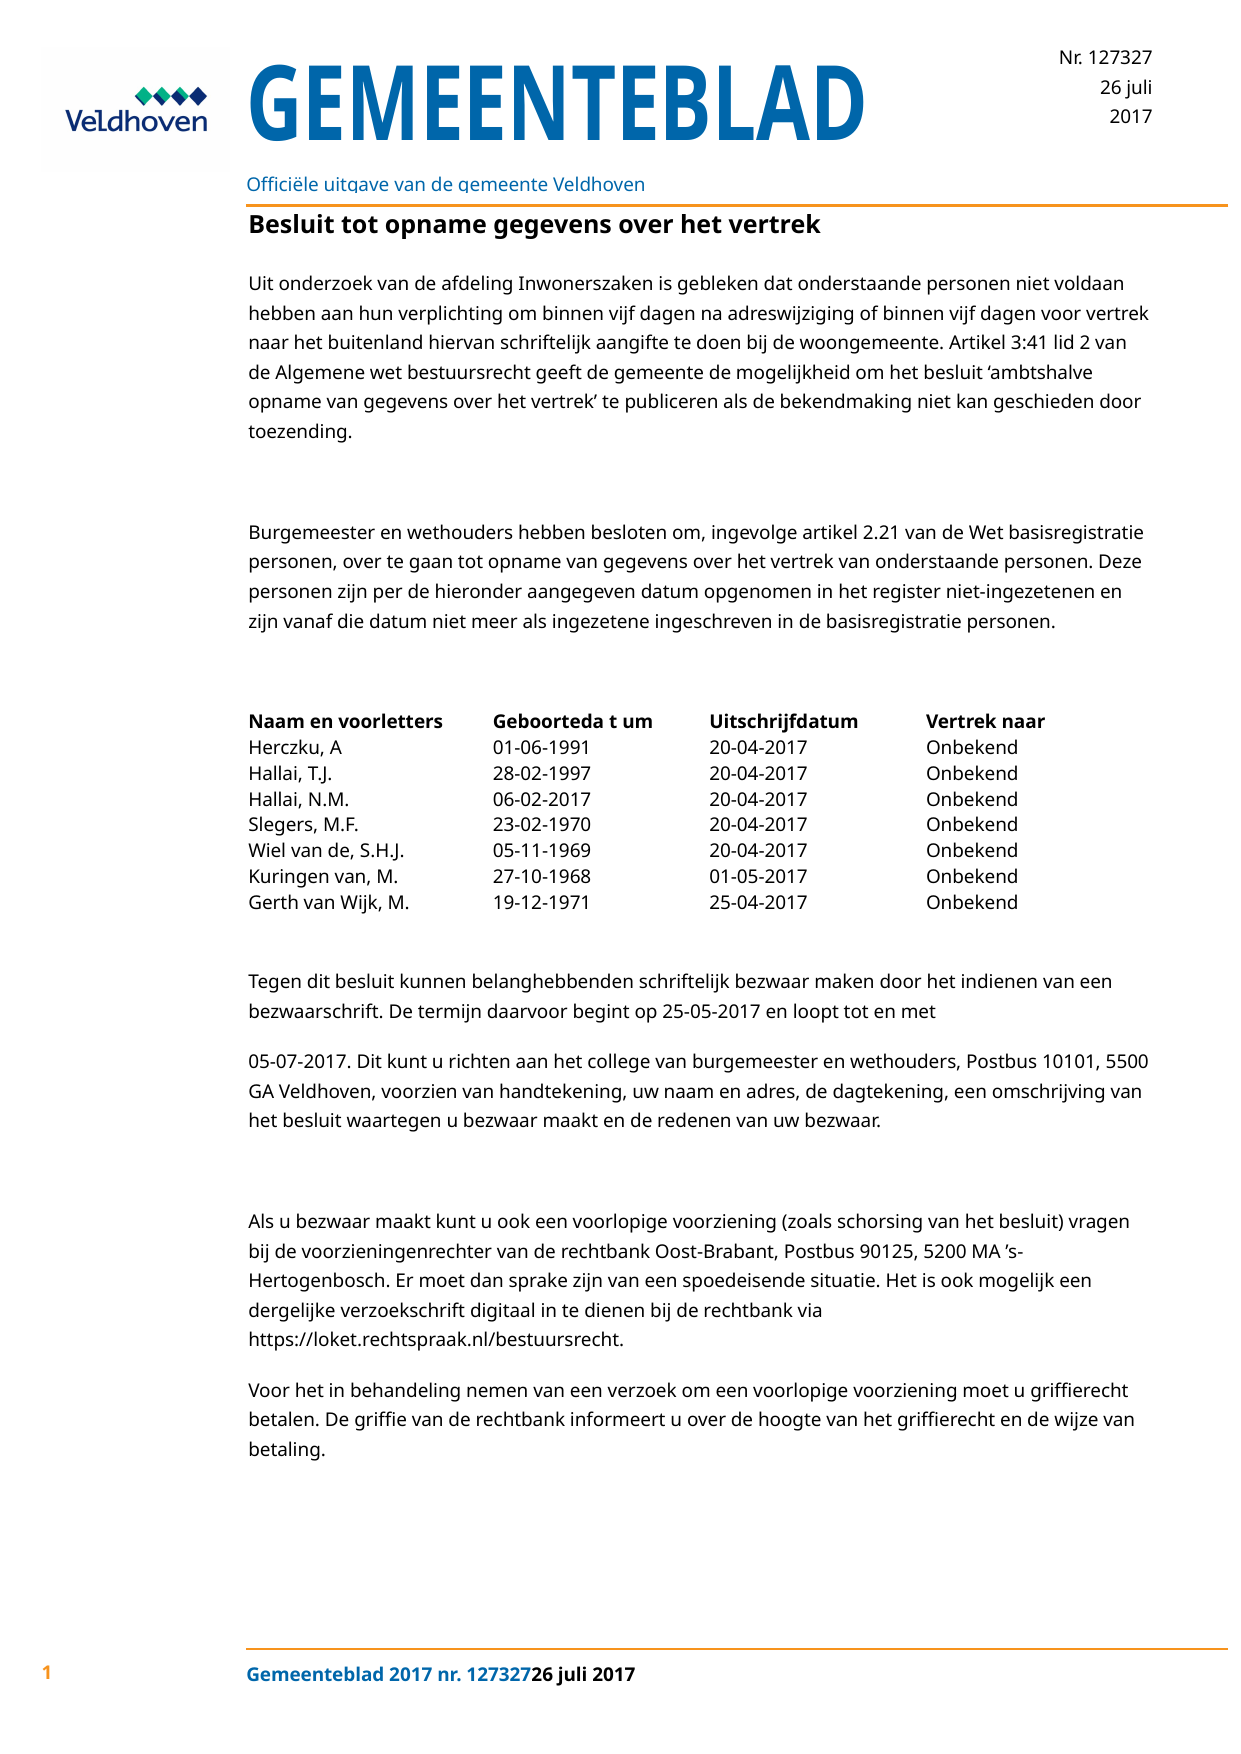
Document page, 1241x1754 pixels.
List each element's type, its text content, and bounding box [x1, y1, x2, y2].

table_cell 23-02-1970 [493, 812, 709, 837]
table_cell 28-02-1997 [493, 760, 709, 786]
text Tegen dit besluit kunnen belanghebbenden schriftelijk bezwaar maken door het indienen van een bezwaarschrift. De termijn daarvoor begint op 25-05-2017 en loopt tot en met [248, 968, 1152, 1023]
table_cell Wiel van de, S.H.J. [248, 838, 493, 863]
table_cell Onbekend [926, 786, 1152, 812]
table_cell Herczku, A [248, 735, 493, 760]
table_cell 06-02-2017 [493, 786, 709, 812]
table_cell 20-04-2017 [709, 735, 926, 760]
table_cell 20-04-2017 [709, 838, 926, 863]
text Burgemeester en wethouders hebben besloten om, ingevolge artikel 2.21 van de Wet basisregistratie personen, over te gaan tot opname van gegevens over het vertrek van onderstaande personen. Deze personen zijn per de hieronder aangegeven datum opgenomen in het register niet-ingezetenen en zijn vanaf die datum niet meer als ingezetene ingeschreven in de basisregistratie personen. [248, 519, 1152, 633]
table_cell 25-04-2017 [709, 889, 926, 914]
table_cell 01-05-2017 [709, 863, 926, 889]
table_cell Slegers, M.F. [248, 812, 493, 837]
table_cell Hallai, T.J. [248, 760, 493, 786]
table_header Geboorteda t um [493, 709, 709, 734]
text Voor het in behandeling nemen van een verzoek om een voorlopige voorziening moet u griffierecht betalen. De griffie van de rechtbank informeert u over de hoogte van het griffierecht en de wijze van betaling. [248, 1377, 1152, 1462]
table_cell 20-04-2017 [709, 786, 926, 812]
text Uit onderzoek van de afdeling Inwonerszaken is gebleken dat onderstaande personen niet voldaan hebben aan hun verplichting om binnen vijf dagen na adreswijziging of binnen vijf dagen voor vertrek naar het buitenland hiervan schriftelijk aangifte te doen bij de woongemeente. Artikel 3:41 lid 2 van de Algemene wet bestuursrecht geeft de gemeente de mogelijkheid om het besluit ‘ambtshalve opname van gegevens over het vertrek’ te publiceren als de bekendmaking niet kan geschieden door toezending. [248, 270, 1152, 444]
table_cell 01-06-1991 [493, 735, 709, 760]
picture [41, 47, 231, 172]
text Besluit tot opname gegevens over het vertrek [248, 207, 1152, 241]
table_cell Gerth van Wijk, M. [248, 889, 493, 914]
table_header Naam en voorletters [248, 709, 493, 734]
table_cell Hallai, N.M. [248, 786, 493, 812]
table_cell 20-04-2017 [709, 812, 926, 837]
table_cell 20-04-2017 [709, 760, 926, 786]
table_cell Onbekend [926, 760, 1152, 786]
table_cell 05-11-1969 [493, 838, 709, 863]
table_cell Onbekend [926, 889, 1152, 914]
table_cell Kuringen van, M. [248, 863, 493, 889]
table_cell Onbekend [926, 735, 1152, 760]
table_header Uitschrijfdatum [709, 709, 926, 734]
table_cell Onbekend [926, 812, 1152, 837]
table_cell Onbekend [926, 838, 1152, 863]
table_header Vertrek naar [926, 709, 1152, 734]
table_cell 27-10-1968 [493, 863, 709, 889]
table_cell 19-12-1971 [493, 889, 709, 914]
table_cell Onbekend [926, 863, 1152, 889]
text Als u bezwaar maakt kunt u ook een voorlopige voorziening (zoals schorsing van het besluit) vragen bij de voorzieningenrechter van de rechtbank Oost-Brabant, Postbus 90125, 5200 MA ’s-Hertogenbosch. Er moet dan sprake zijn van een spoedeisende situatie. Het is ook mogelijk een dergelijke verzoekschrift digitaal in te dienen bij de rechtbank via https://loket.rechtspraak.nl/bestuursrecht. [248, 1208, 1152, 1352]
text 05-07-2017. Dit kunt u richten aan het college van burgemeester en wethouders, Postbus 10101, 5500 GA Veldhoven, voorzien van handtekening, uw naam en adres, de dagtekening, een omschrijving van het besluit waartegen u bezwaar maakt en de redenen van uw bezwaar. [248, 1048, 1152, 1133]
